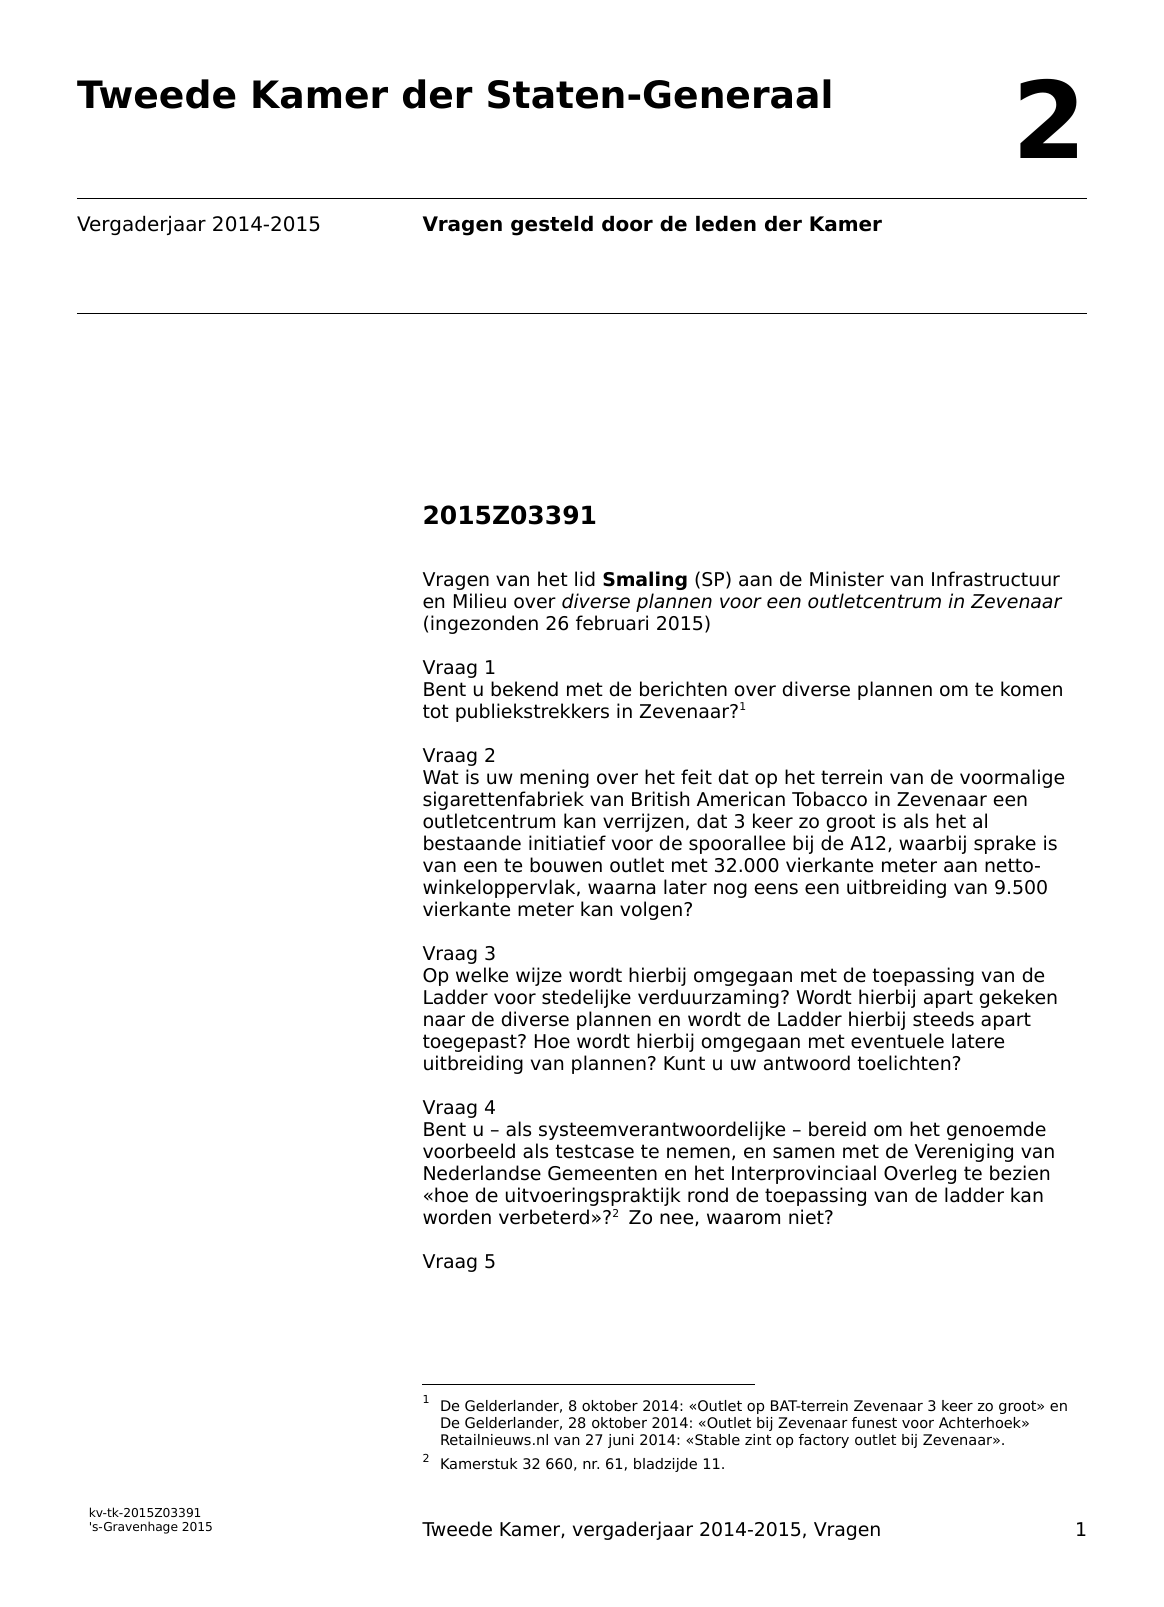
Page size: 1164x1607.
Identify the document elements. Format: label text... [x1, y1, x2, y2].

table_header 2 [886, 59, 1087, 198]
text Wat is uw mening over het feit dat op het terrein van de voormalige sigarettenfabriek van British American Tobacco in Zevenaar een outletcentrum kan verrijzen, dat 3 keer zo groot is als het al bestaande initiatief voor de spoorallee bij de A12, waarbij sprake is van een te bouwen outlet met 32.000 vierkante meter aan netto-winkeloppervlak, waarna later nog eens een uitbreiding van 9.500 vierkante meter kan volgen? [422, 767, 1087, 921]
text Bent u – als systeemverantwoordelijke – bereid om het genoemde voorbeeld als testcase te nemen, en samen met de Vereniging van Nederlandse Gemeenten en het Interprovinciaal Overleg te bezien «hoe de uitvoeringspraktijk rond de toepassing van de ladder kan worden verbeterd»? Zo nee, waarom niet? [422, 1119, 1087, 1229]
text 2015Z03391 [422, 501, 1087, 531]
text De Gelderlander, 8 oktober 2014: «Outlet op BAT-terrein Zevenaar 3 keer zo groot» en De Gelderlander, 28 oktober 2014: «Outlet bij Zevenaar funest voor Achterhoek» Retailnieuws.nl van 27 juni 2014: «Stable zint op factory outlet bij Zevenaar». [422, 1393, 1087, 1449]
text Op welke wijze wordt hierbij omgegaan met de toepassing van de Ladder voor stedelijke verduurzaming? Wordt hierbij apart gekeken naar de diverse plannen en wordt de Ladder hierbij steeds apart toegepast? Hoe wordt hierbij omgegaan met eventuele latere uitbreiding van plannen? Kunt u uw antwoord toelichten? [422, 965, 1087, 1075]
table_cell Vragen gesteld door de leden der Kamer [422, 199, 1087, 313]
text Vraag 3 [422, 943, 1087, 965]
text Vraag 4 [422, 1097, 1087, 1119]
text Bent u bekend met de berichten over diverse plannen om te komen tot publiekstrekkers in Zevenaar? [422, 679, 1087, 723]
text Vraag 2 [422, 745, 1087, 767]
text 's-Gravenhage 2015 [88, 1520, 323, 1534]
table_header Tweede Kamer der Staten-Generaal [77, 59, 886, 198]
text Kamerstuk 32 660, nr. 61, bladzijde 11. [422, 1452, 1087, 1474]
text kv-tk-2015Z03391 [88, 1506, 323, 1520]
text Vragen van het lid Smaling (SP) aan de Minister van Infrastructuur en Milieu over diverse plannen voor een outletcentrum in Zevenaar (ingezonden 26 februari 2015) [422, 569, 1087, 635]
text Vraag 1 [422, 657, 1087, 679]
text Vraag 5 [422, 1251, 1087, 1273]
table_cell Vergaderjaar 2014-2015 [77, 199, 422, 313]
